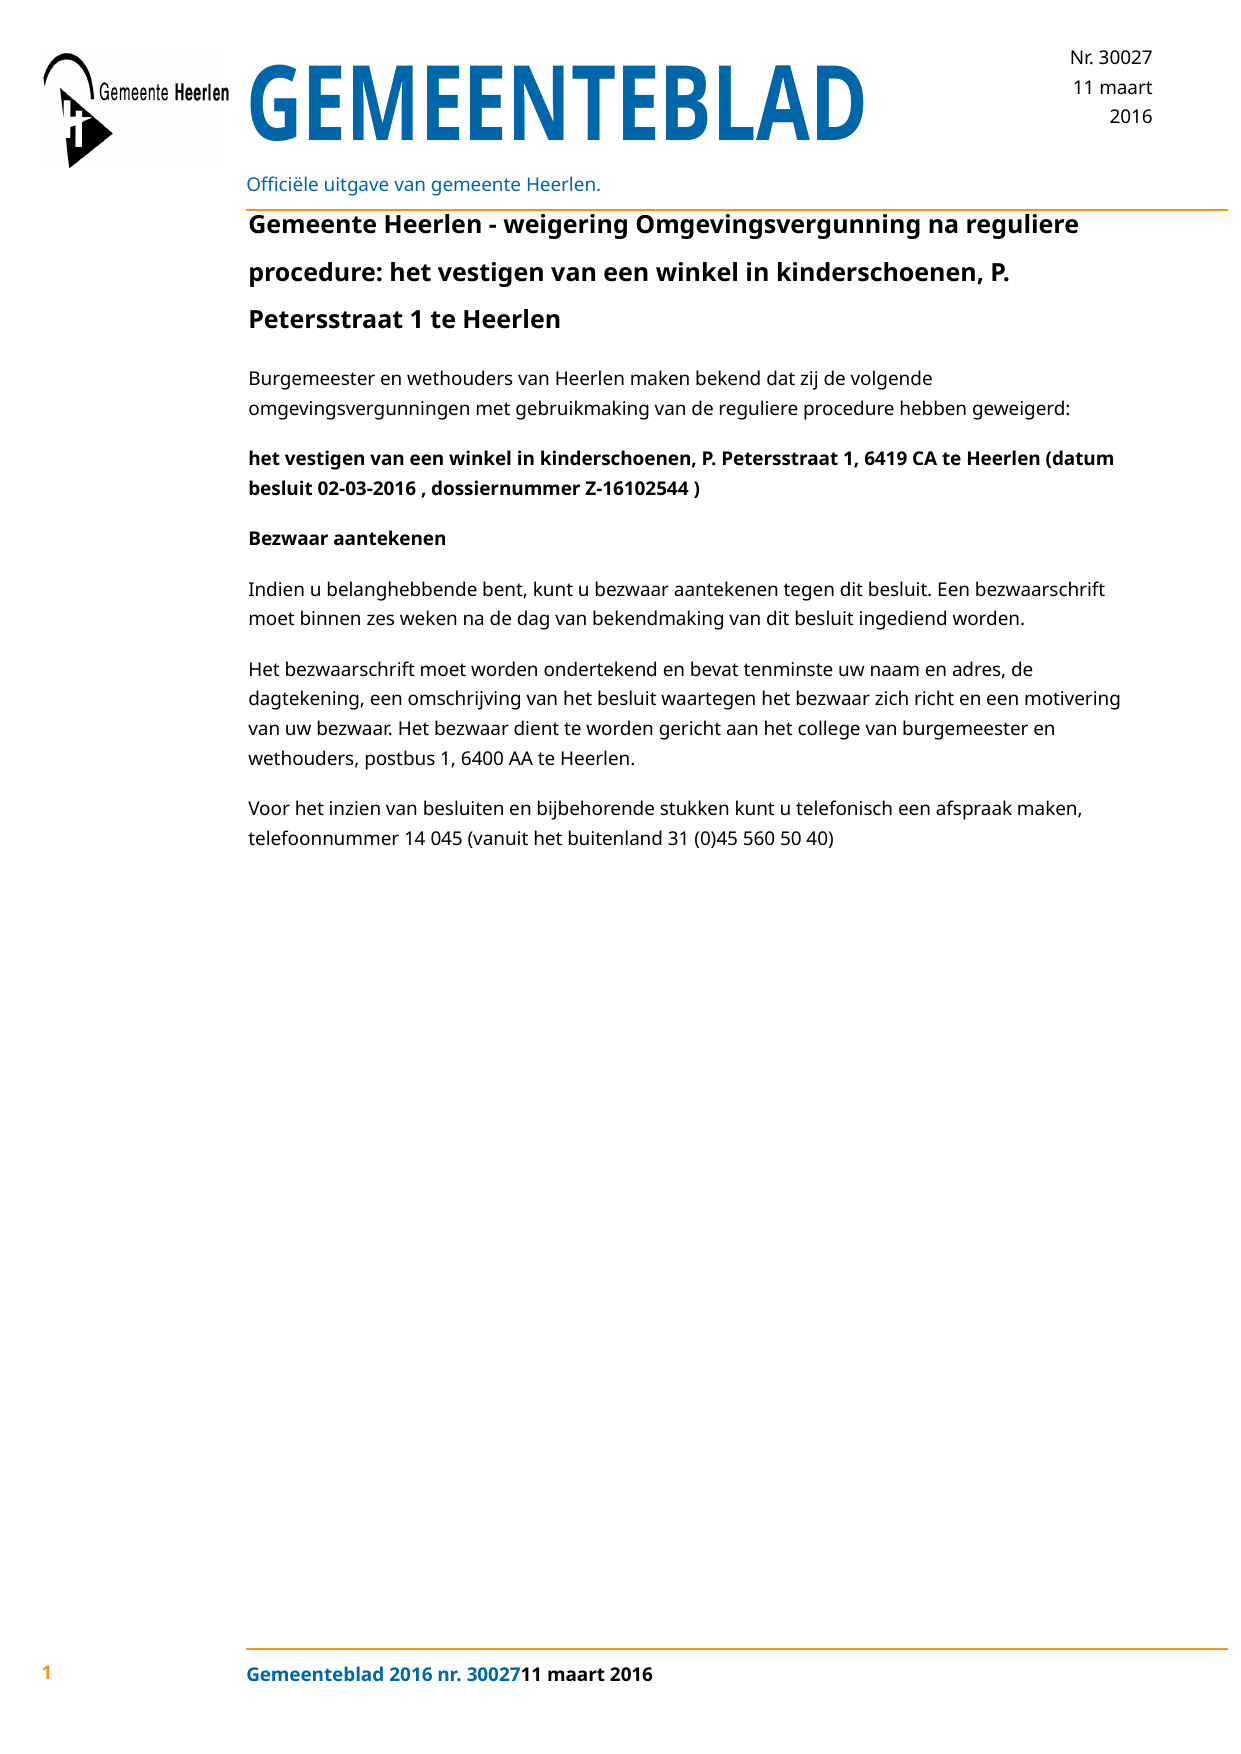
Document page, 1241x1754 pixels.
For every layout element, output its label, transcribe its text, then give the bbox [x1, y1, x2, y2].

text Het bezwaarschrift moet worden ondertekend en bevat tenminste uw naam en adres, de dagtekening, een omschrijving van het besluit waartegen het bezwaar zich richt en een motivering van uw bezwaar. Het bezwaar dient te worden gericht aan het college van burgemeester en wethouders, postbus 1, 6400 AA te Heerlen. [248, 656, 1152, 770]
text het vestigen van een winkel in kinderschoenen, P. Petersstraat 1, 6419 CA te Heerlen (datum besluit 02-03-2016 , dossiernummer Z-16102544 ) [248, 446, 1152, 501]
picture [41, 47, 231, 172]
text Gemeente Heerlen - weigering Omgevingsvergunning na reguliere procedure: het vestigen van een winkel in kinderschoenen, P. Petersstraat 1 te Heerlen [248, 211, 1152, 336]
text Burgemeester en wethouders van Heerlen maken bekend dat zij de volgende omgevingsvergunningen met gebruikmaking van de reguliere procedure hebben geweigerd: [248, 366, 1152, 421]
text Bezwaar aantekenen [248, 526, 1152, 551]
text Indien u belanghebbende bent, kunt u bezwaar aantekenen tegen dit besluit. Een bezwaarschrift moet binnen zes weken na de dag van bekendmaking van dit besluit ingediend worden. [248, 576, 1152, 631]
text Voor het inzien van besluiten en bijbehorende stukken kunt u telefonisch een afspraak maken, telefoonnummer 14 045 (vanuit het buitenland 31 (0)45 560 50 40) [248, 795, 1152, 850]
